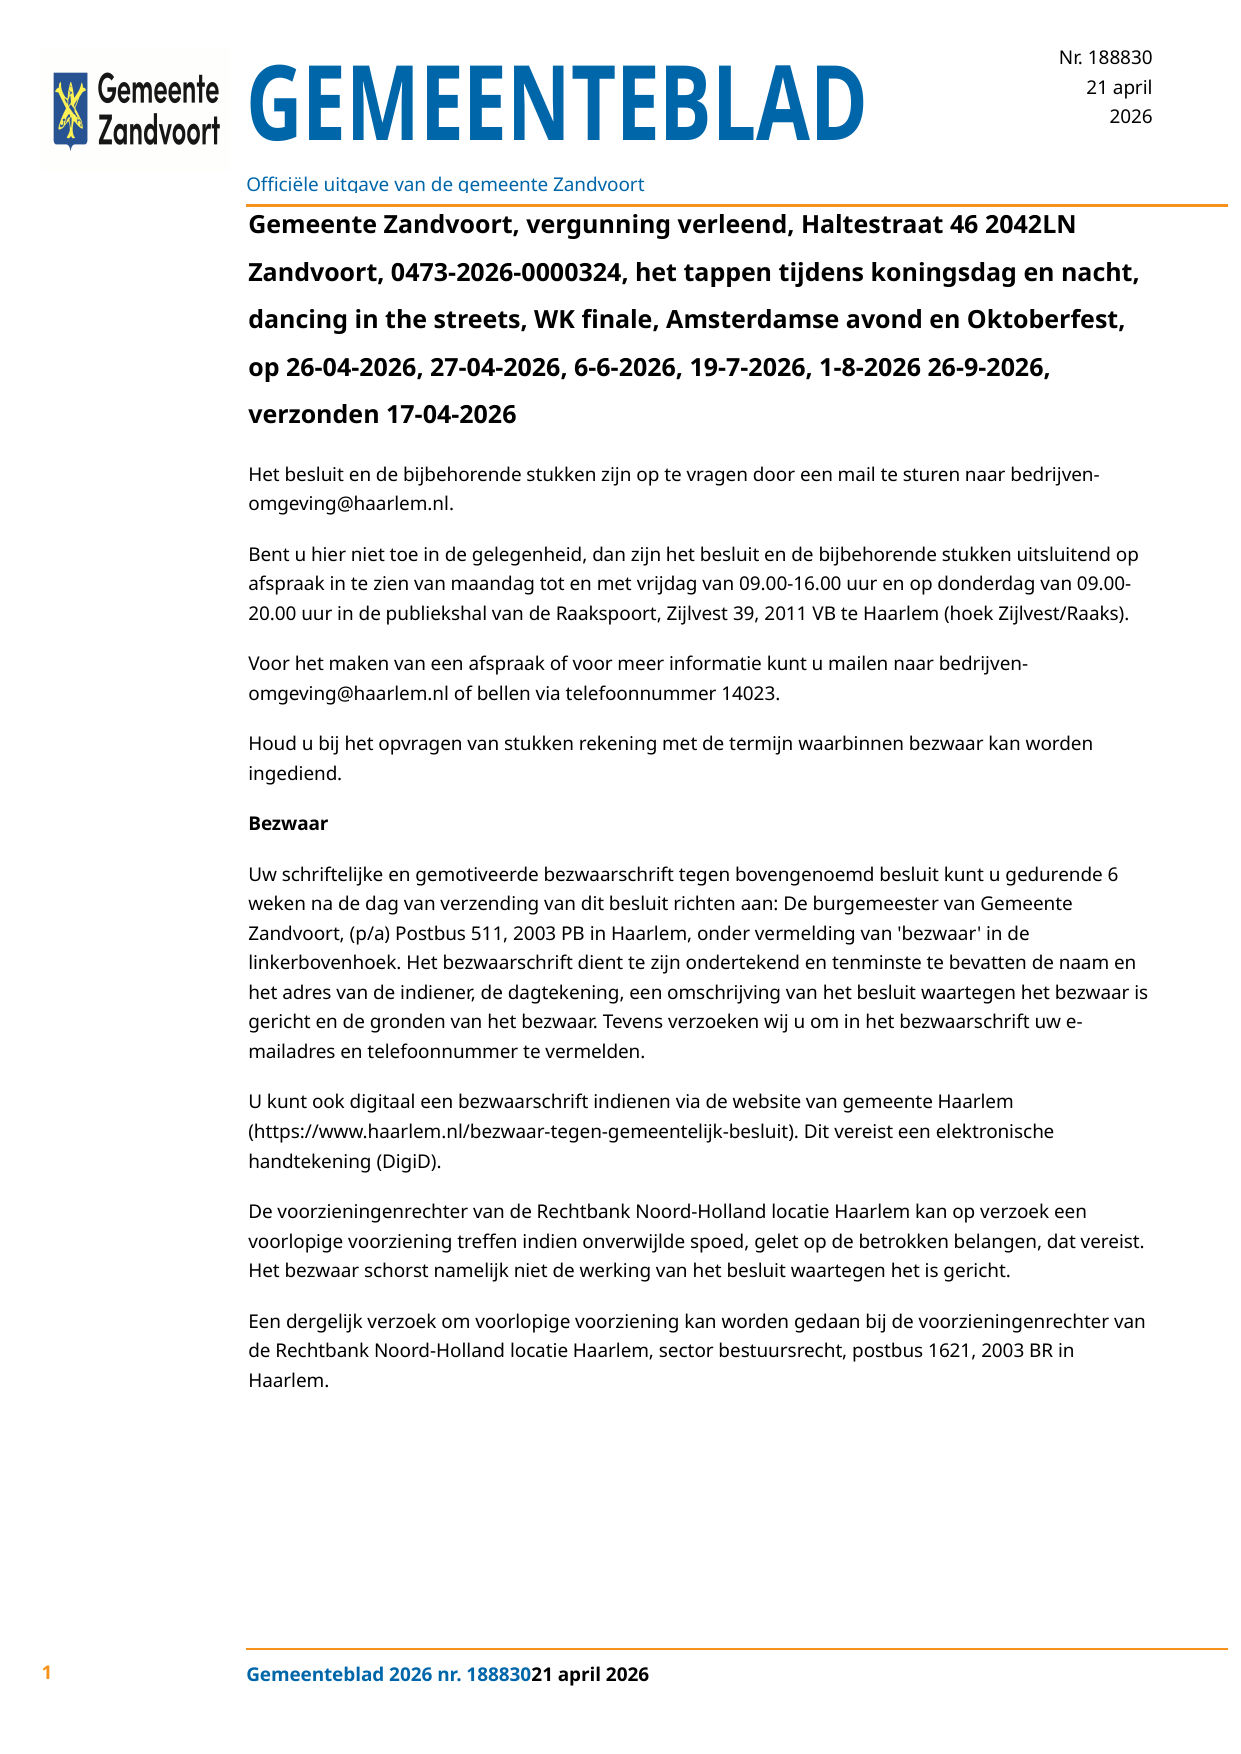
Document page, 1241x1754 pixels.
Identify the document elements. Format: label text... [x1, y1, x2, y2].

picture [41, 47, 231, 172]
text Bezwaar [248, 810, 1152, 836]
text Het besluit en de bijbehorende stukken zijn op te vragen door een mail te sturen naar bedrijven-omgeving@haarlem.nl. [248, 461, 1152, 516]
text Houd u bij het opvragen van stukken rekening met de termijn waarbinnen bezwaar kan worden ingediend. [248, 730, 1152, 786]
text U kunt ook digitaal een bezwaarschrift indienen via de website van gemeente Haarlem (https://www.haarlem.nl/bezwaar-tegen-gemeentelijk-besluit). Dit vereist een elektronische handtekening (DigiD). [248, 1089, 1152, 1173]
text Gemeente Zandvoort, vergunning verleend, Haltestraat 46 2042LN Zandvoort, 0473-2026-0000324, het tappen tijdens koningsdag en nacht, dancing in the streets, WK finale, Amsterdamse avond en Oktoberfest, op 26-04-2026, 27-04-2026, 6-6-2026, 19-7-2026, 1-8-2026 26-9-2026, verzonden 17-04-2026 [248, 207, 1152, 431]
text Bent u hier niet toe in de gelegenheid, dan zijn het besluit en de bijbehorende stukken uitsluitend op afspraak in te zien van maandag tot en met vrijdag van 09.00-16.00 uur en op donderdag van 09.00-20.00 uur in de publiekshal van de Raakspoort, Zijlvest 39, 2011 VB te Haarlem (hoek Zijlvest/Raaks). [248, 541, 1152, 626]
text De voorzieningenrechter van de Rechtbank Noord-Holland locatie Haarlem kan op verzoek een voorlopige voorziening treffen indien onverwijlde spoed, gelet op de betrokken belangen, dat vereist. Het bezwaar schorst namelijk niet de werking van het besluit waartegen het is gericht. [248, 1198, 1152, 1283]
text Een dergelijk verzoek om voorlopige voorziening kan worden gedaan bij de voorzieningenrechter van de Rechtbank Noord-Holland locatie Haarlem, sector bestuursrecht, postbus 1621, 2003 BR in Haarlem. [248, 1308, 1152, 1393]
text Voor het maken van een afspraak of voor meer informatie kunt u mailen naar bedrijven-omgeving@haarlem.nl of bellen via telefoonnummer 14023. [248, 650, 1152, 706]
text Uw schriftelijke en gemotiveerde bezwaarschrift tegen bovengenoemd besluit kunt u gedurende 6 weken na de dag van verzending van dit besluit richten aan: De burgemeester van Gemeente Zandvoort, (p/a) Postbus 511, 2003 PB in Haarlem, onder vermelding van 'bezwaar' in de linkerbovenhoek. Het bezwaarschrift dient te zijn ondertekend en tenminste te bevatten de naam en het adres van de indiener, de dagtekening, een omschrijving van het besluit waartegen het bezwaar is gericht en de gronden van het bezwaar. Tevens verzoeken wij u om in het bezwaarschrift uw e-mailadres en telefoonnummer te vermelden. [248, 861, 1152, 1064]
